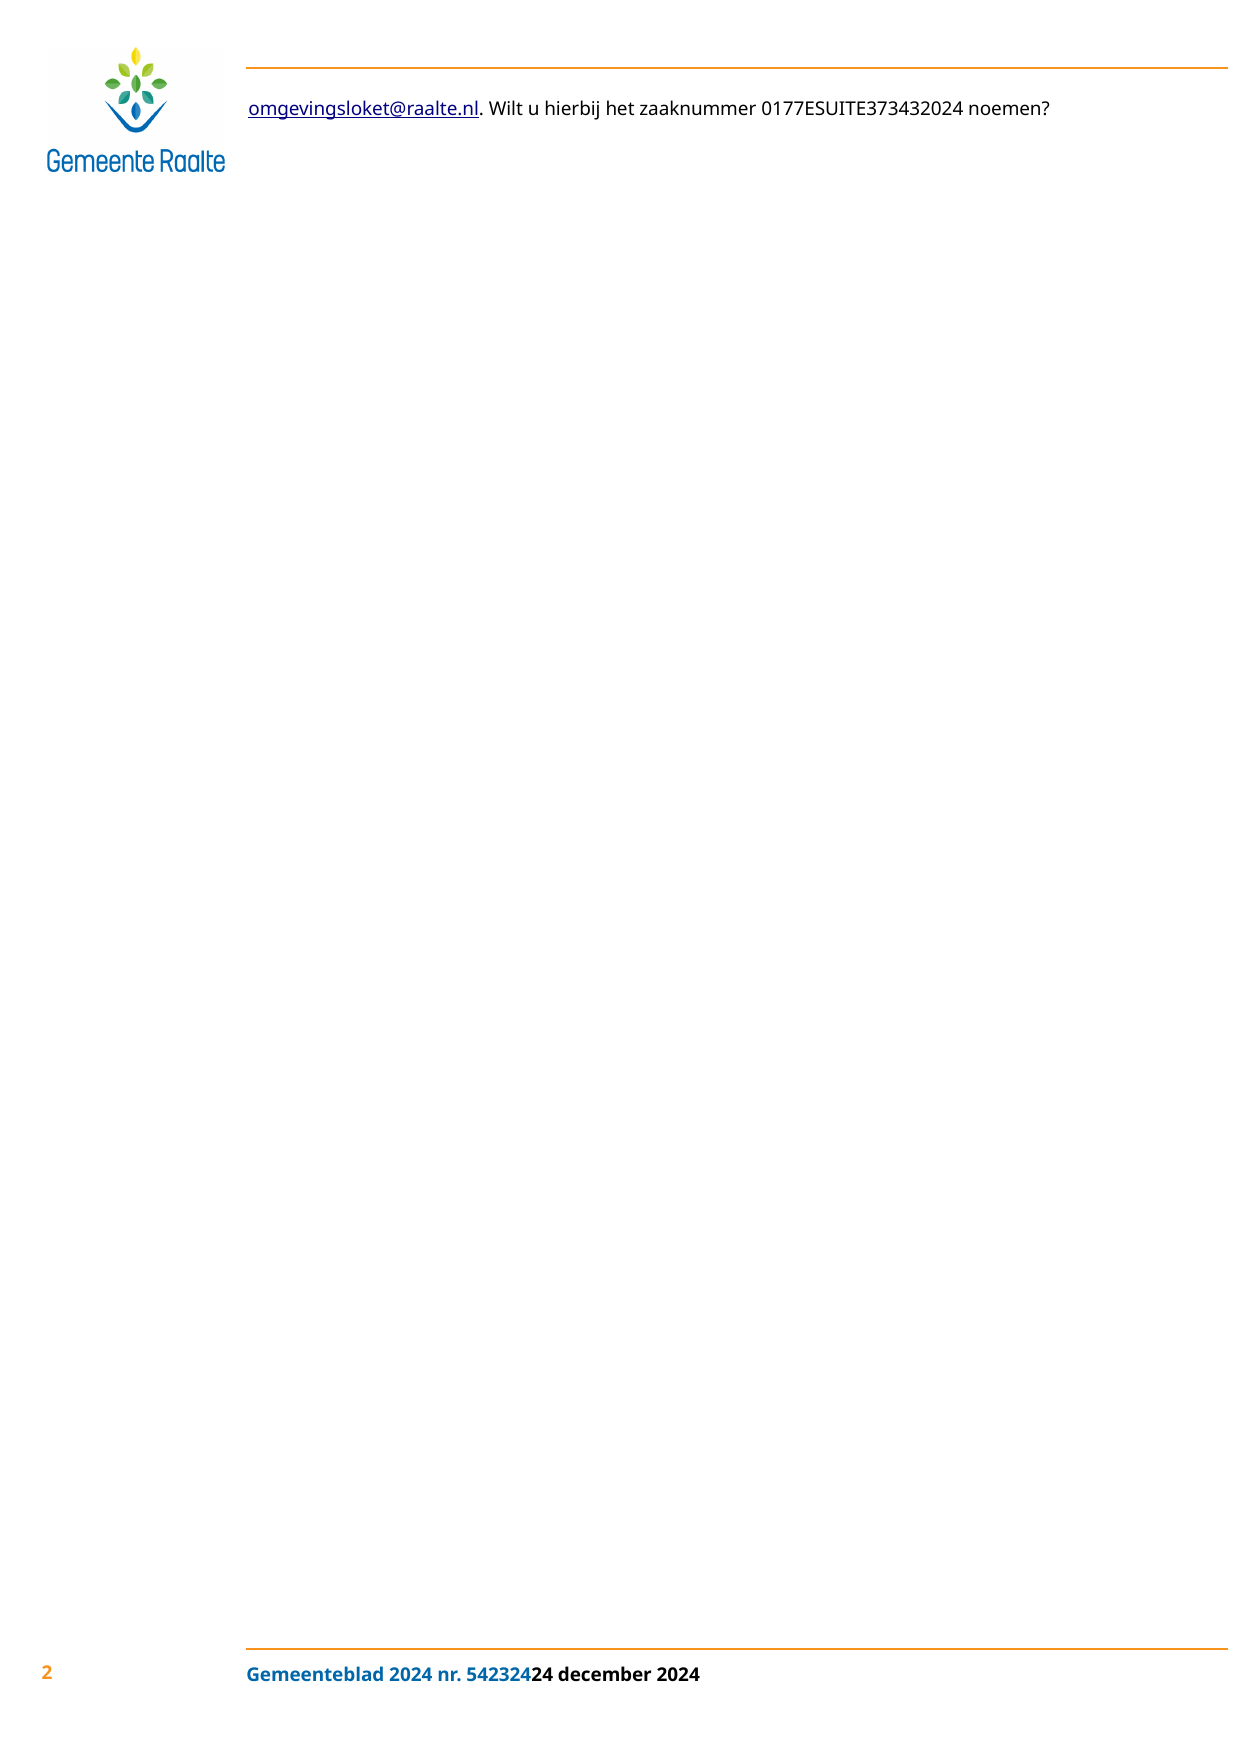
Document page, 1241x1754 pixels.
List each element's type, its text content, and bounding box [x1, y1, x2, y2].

text omgevingsloket@raalte.nl. Wilt u hierbij het zaaknummer 0177ESUITE373432024 noemen? [248, 95, 1152, 121]
picture [41, 47, 231, 172]
